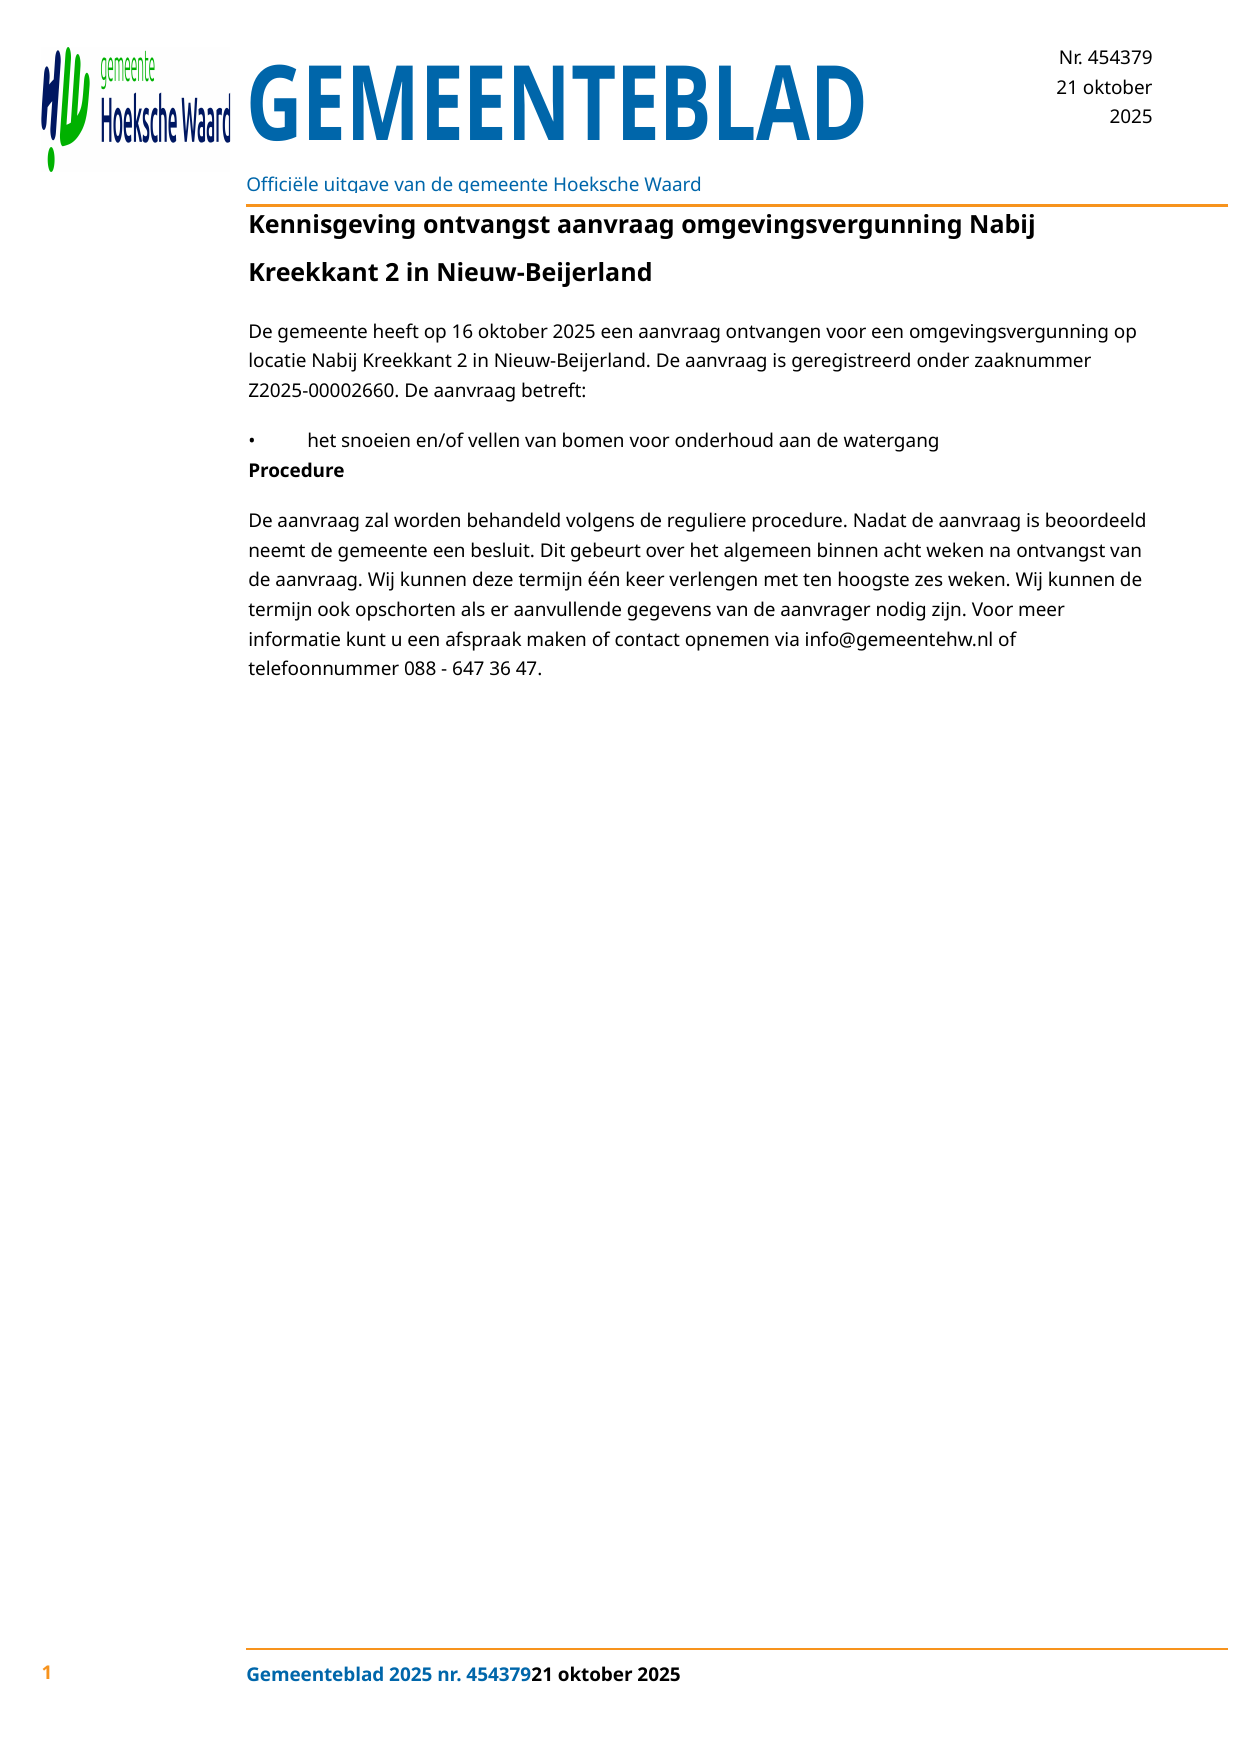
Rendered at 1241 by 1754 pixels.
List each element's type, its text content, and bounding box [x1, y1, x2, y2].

list het snoeien en/of vellen van bomen voor onderhoud aan de watergang [248, 427, 1152, 453]
text Procedure [248, 457, 1152, 483]
text Kennisgeving ontvangst aanvraag omgevingsvergunning Nabij Kreekkant 2 in Nieuw-Beijerland [248, 207, 1152, 288]
text De aanvraag zal worden behandeld volgens de reguliere procedure. Nadat de aanvraag is beoordeeld neemt de gemeente een besluit. Dit gebeurt over het algemeen binnen acht weken na ontvangst van de aanvraag. Wij kunnen deze termijn één keer verlengen met ten hoogste zes weken. Wij kunnen de termijn ook opschorten als er aanvullende gegevens van de aanvrager nodig zijn. Voor meer informatie kunt u een afspraak maken of contact opnemen via info@gemeentehw.nl of telefoonnummer 088 - 647 36 47. [248, 507, 1152, 681]
text De gemeente heeft op 16 oktober 2025 een aanvraag ontvangen voor een omgevingsvergunning op locatie Nabij Kreekkant 2 in Nieuw-Beijerland. De aanvraag is geregistreerd onder zaaknummer Z2025-00002660. De aanvraag betreft: [248, 318, 1152, 403]
picture [41, 47, 231, 172]
